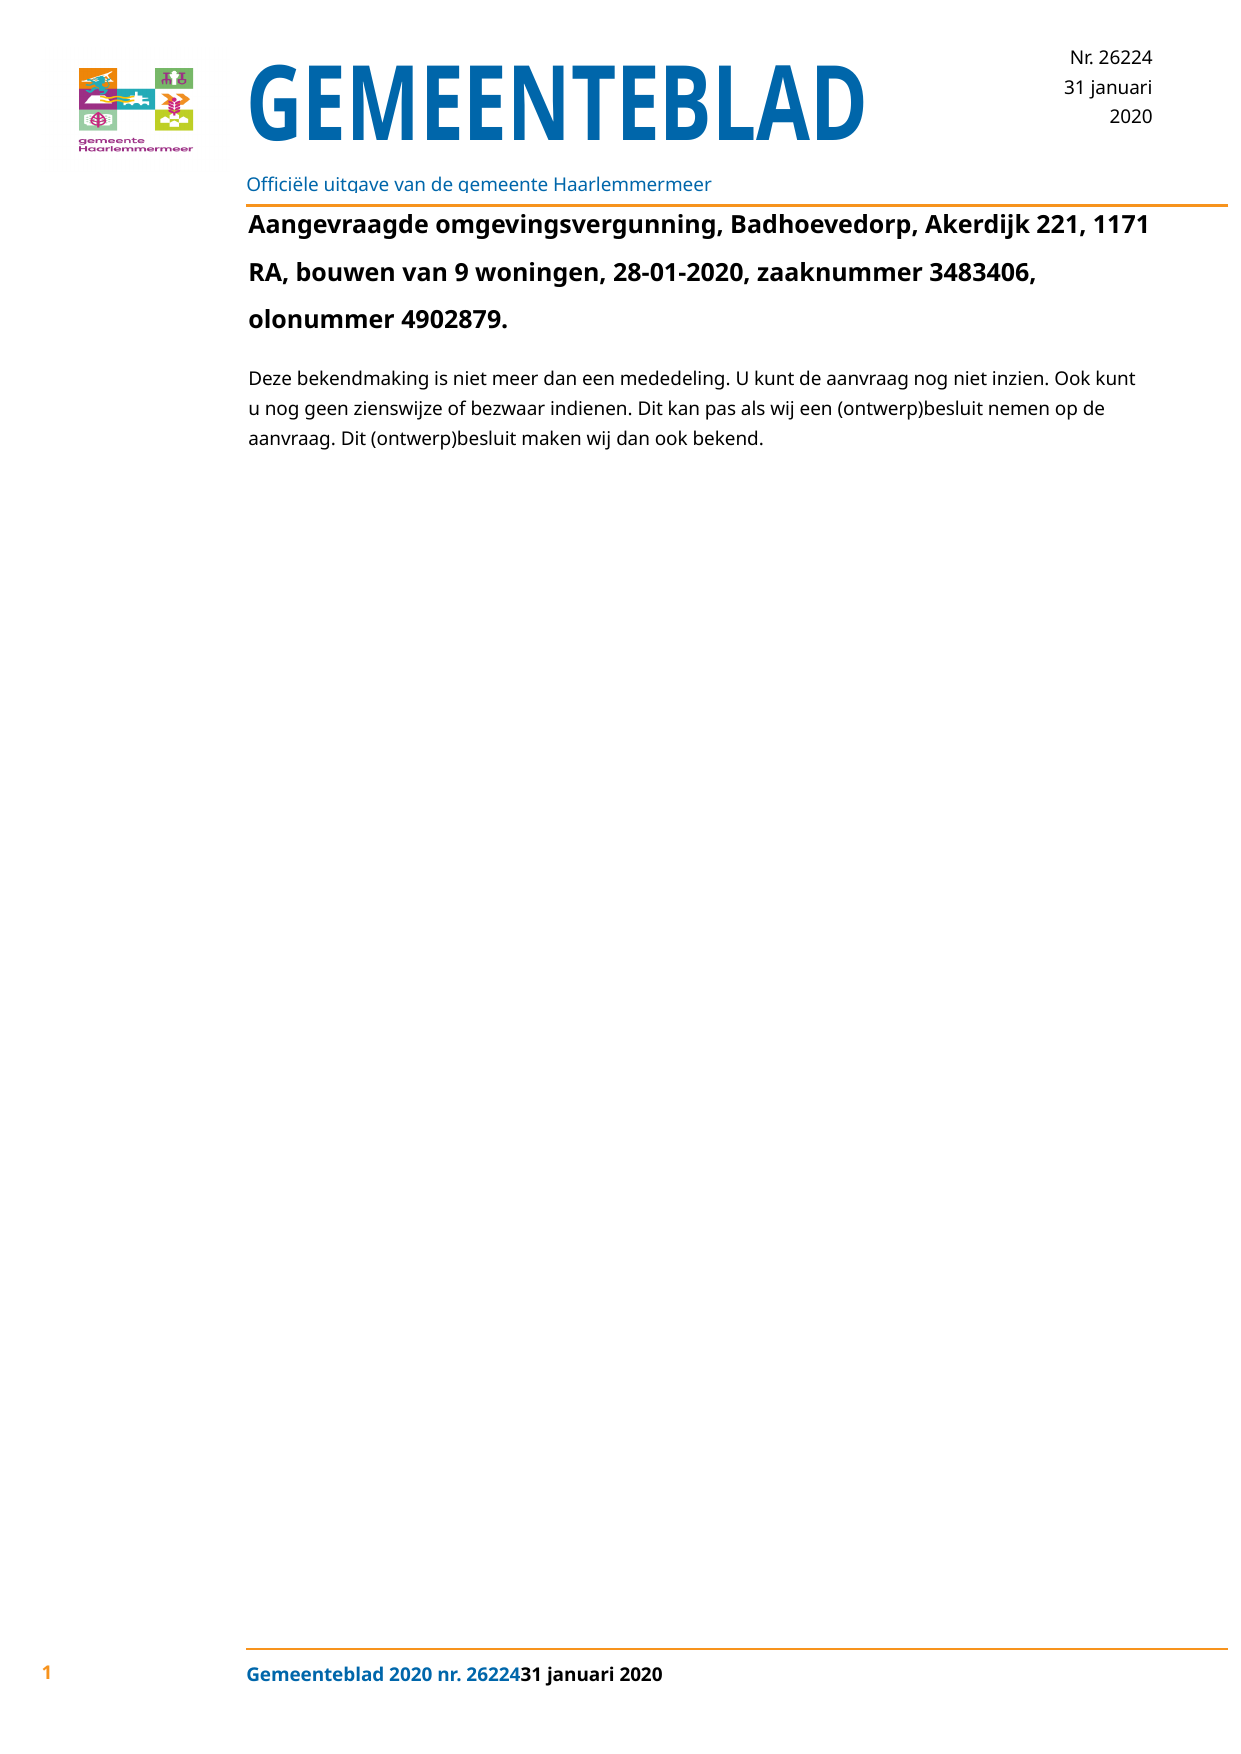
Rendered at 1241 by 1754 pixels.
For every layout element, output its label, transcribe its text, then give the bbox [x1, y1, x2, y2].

text Aangevraagde omgevingsvergunning, Badhoevedorp, Akerdijk 221, 1171 RA, bouwen van 9 woningen, 28-01-2020, zaaknummer 3483406, olonummer 4902879. [248, 207, 1152, 336]
text Deze bekendmaking is niet meer dan een mededeling. U kunt de aanvraag nog niet inzien. Ook kunt u nog geen zienswijze of bezwaar indienen. Dit kan pas als wij een (ontwerp)besluit nemen op de aanvraag. Dit (ontwerp)besluit maken wij dan ook bekend. [248, 366, 1152, 450]
picture [41, 47, 231, 172]
